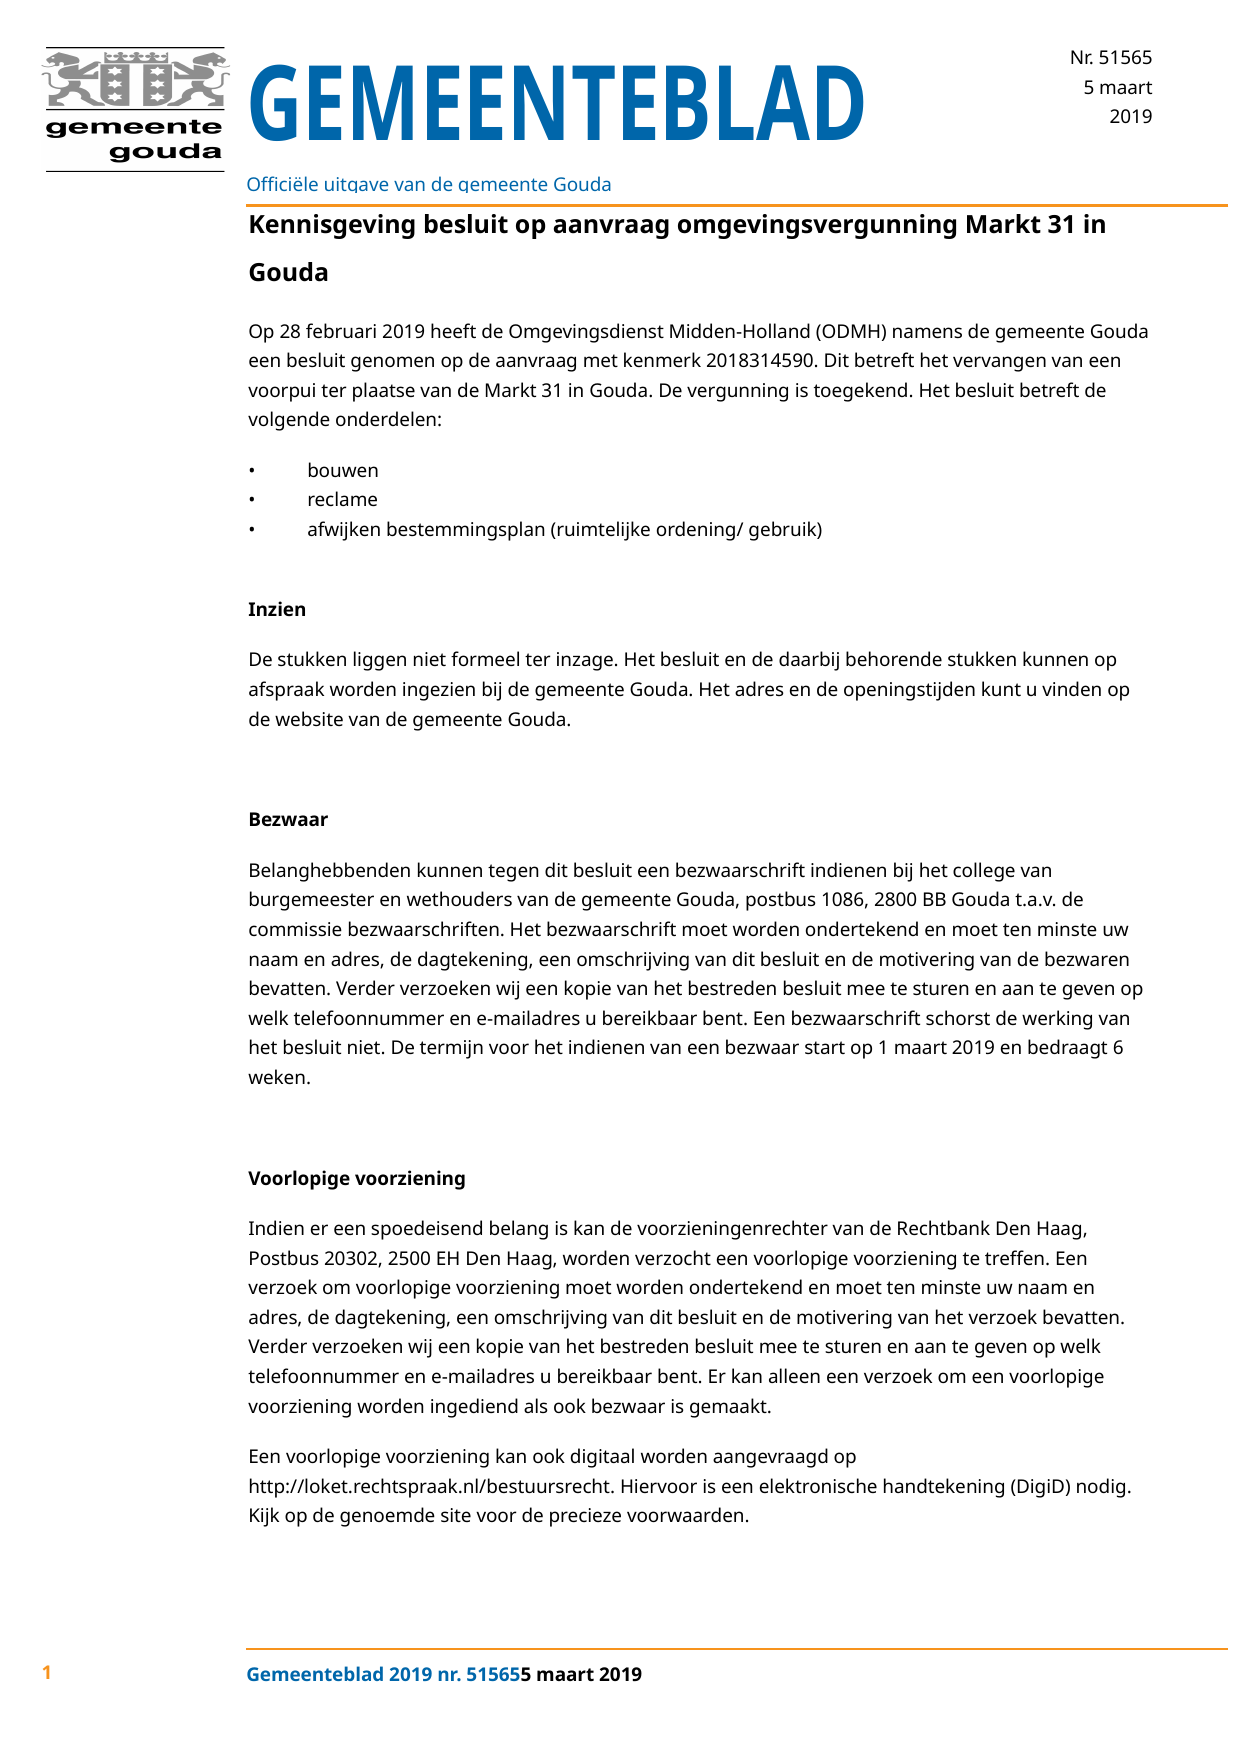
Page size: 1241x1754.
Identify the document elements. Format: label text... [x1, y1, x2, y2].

list afwijken bestemmingsplan (ruimtelijke ordening/ gebruik) [248, 516, 1152, 542]
text Belanghebbenden kunnen tegen dit besluit een bezwaarschrift indienen bij het college van burgemeester en wethouders van de gemeente Gouda, postbus 1086, 2800 BB Gouda t.a.v. de commissie bezwaarschriften. Het bezwaarschrift moet worden ondertekend en moet ten minste uw naam en adres, de dagtekening, een omschrijving van dit besluit en de motivering van de bezwaren bevatten. Verder verzoeken wij een kopie van het bestreden besluit mee te sturen en aan te geven op welk telefoonnummer en e-mailadres u bereikbaar bent. Een bezwaarschrift schorst de werking van het besluit niet. De termijn voor het indienen van een bezwaar start op 1 maart 2019 en bedraagt 6 weken. [248, 857, 1152, 1090]
text Kennisgeving besluit op aanvraag omgevingsvergunning Markt 31 in Gouda [248, 207, 1152, 288]
list reclame [248, 487, 1152, 512]
picture [41, 47, 231, 172]
text Inzien [248, 596, 1152, 622]
list bouwen [248, 457, 1152, 483]
text Voorlopige voorziening [248, 1165, 1152, 1191]
text Een voorlopige voorziening kan ook digitaal worden aangevraagd op http://loket.rechtspraak.nl/bestuursrecht. Hiervoor is een elektronische handtekening (DigiD) nodig. Kijk op de genoemde site voor de precieze voorwaarden. [248, 1443, 1152, 1528]
text Bezwaar [248, 807, 1152, 832]
text Indien er een spoedeisend belang is kan de voorzieningenrechter van de Rechtbank Den Haag, Postbus 20302, 2500 EH Den Haag, worden verzocht een voorlopige voorziening te treffen. Een verzoek om voorlopige voorziening moet worden ondertekend en moet ten minste uw naam en adres, de dagtekening, een omschrijving van dit besluit en de motivering van het verzoek bevatten. Verder verzoeken wij een kopie van het bestreden besluit mee te sturen en aan te geven op welk telefoonnummer en e-mailadres u bereikbaar bent. Er kan alleen een verzoek om een voorlopige voorziening worden ingediend als ook bezwaar is gemaakt. [248, 1215, 1152, 1419]
text De stukken liggen niet formeel ter inzage. Het besluit en de daarbij behorende stukken kunnen op afspraak worden ingezien bij de gemeente Gouda. Het adres en de openingstijden kunt u vinden op de website van de gemeente Gouda. [248, 647, 1152, 732]
text Op 28 februari 2019 heeft de Omgevingsdienst Midden-Holland (ODMH) namens de gemeente Gouda een besluit genomen op de aanvraag met kenmerk 2018314590. Dit betreft het vervangen van een voorpui ter plaatse van de Markt 31 in Gouda. De vergunning is toegekend. Het besluit betreft de volgende onderdelen: [248, 318, 1152, 432]
